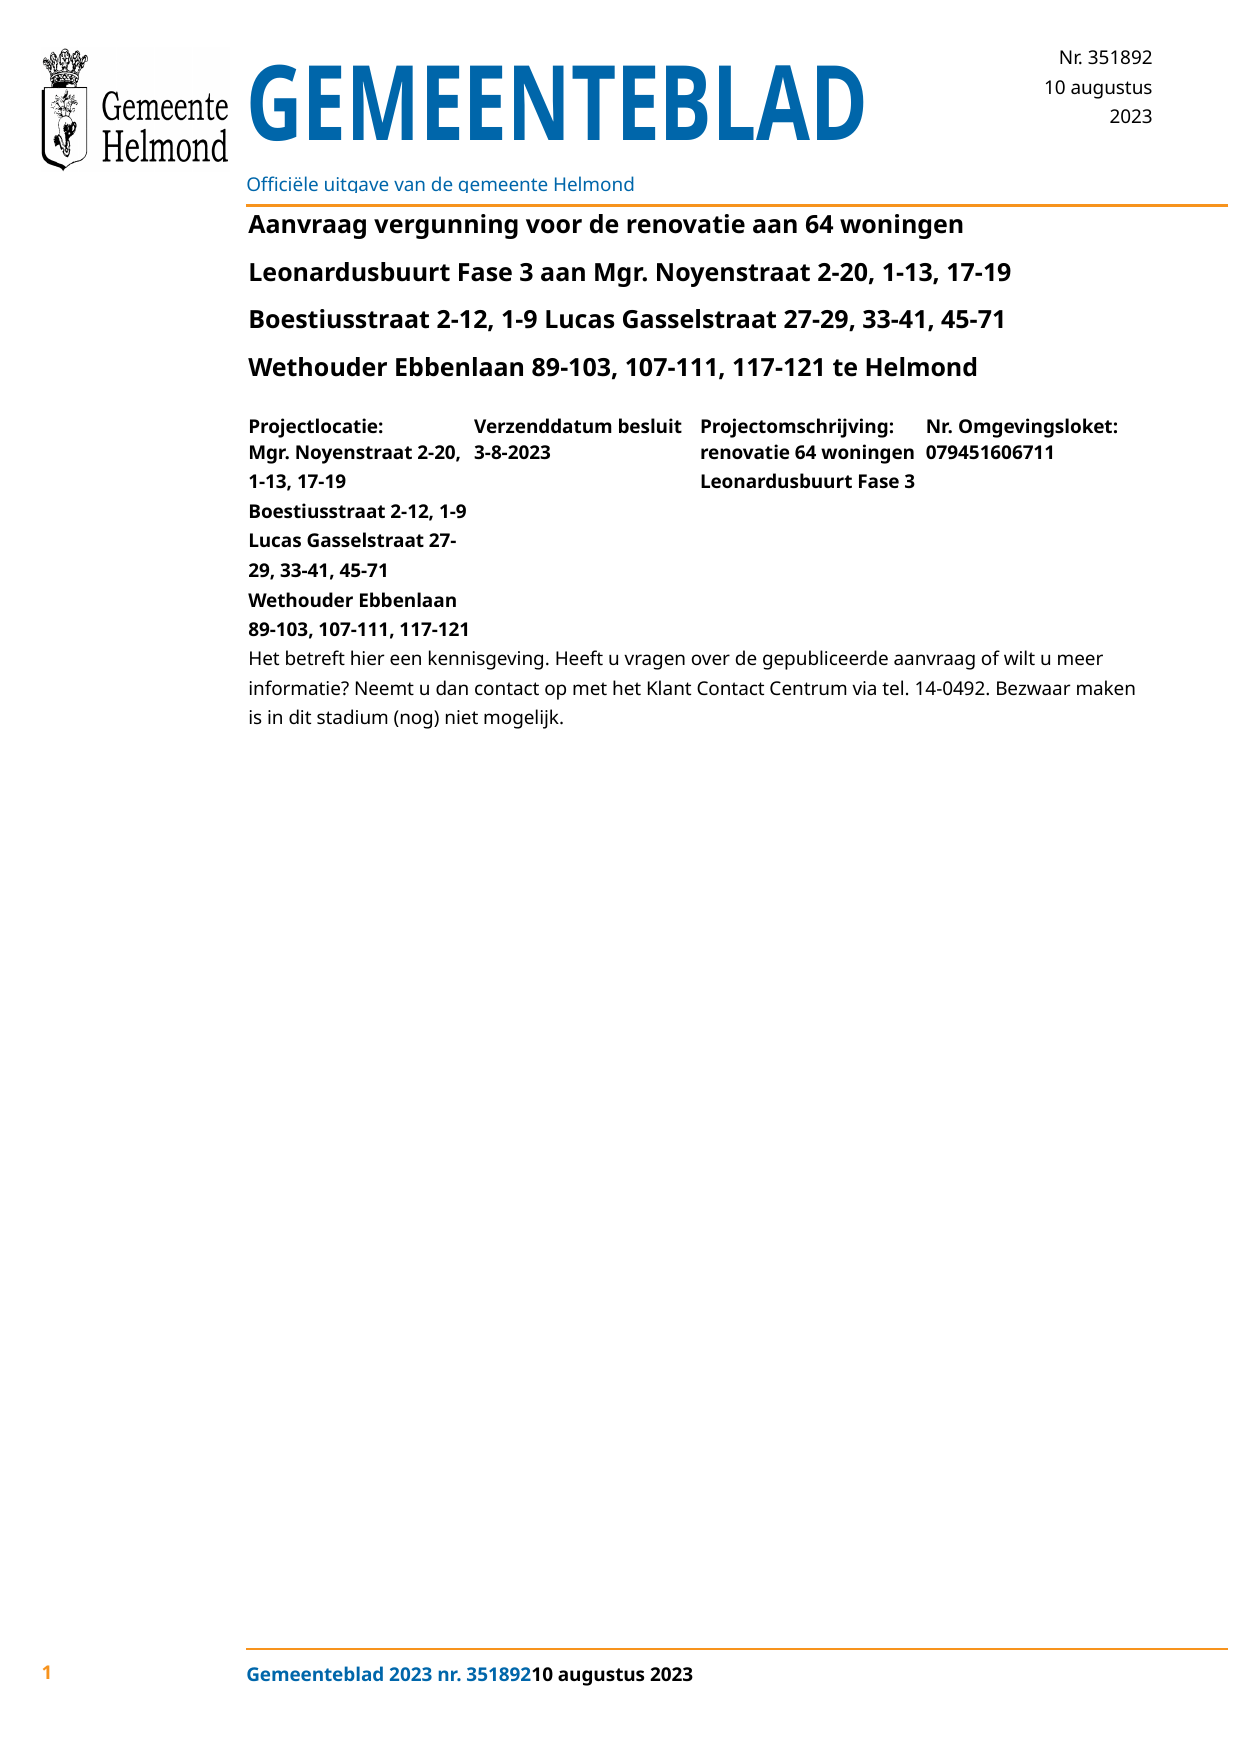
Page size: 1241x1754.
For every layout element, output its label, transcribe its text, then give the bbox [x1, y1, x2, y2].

table_cell renovatie 64 woningen Leonardusbuurt Fase 3 [700, 439, 926, 642]
table_cell 079451606711 [926, 439, 1152, 642]
table_header Nr. Omgevingsloket: [926, 413, 1152, 439]
table_cell Mgr. Noyenstraat 2-20, 1-13, 17-19 Boestiusstraat 2-12, 1-9 Lucas Gasselstraat 27-29, 33-41, 45-71 Wethouder Ebbenlaan 89-103, 107-111, 117-121 [248, 439, 474, 642]
text Het betreft hier een kennisgeving. Heeft u vragen over de gepubliceerde aanvraag of wilt u meer informatie? Neemt u dan contact op met het Klant Contact Centrum via tel. 14-0492. Bezwaar maken is in dit stadium (nog) niet mogelijk. [248, 645, 1152, 730]
table_header Verzenddatum besluit [474, 413, 700, 439]
table_cell 3-8-2023 [474, 439, 700, 642]
picture [41, 47, 231, 172]
table_header Projectomschrijving: [700, 413, 926, 439]
text Aanvraag vergunning voor de renovatie aan 64 woningen Leonardusbuurt Fase 3 aan Mgr. Noyenstraat 2-20, 1-13, 17-19 Boestiusstraat 2-12, 1-9 Lucas Gasselstraat 27-29, 33-41, 45-71 Wethouder Ebbenlaan 89-103, 107-111, 117-121 te Helmond [248, 207, 1152, 384]
table_header Projectlocatie: [248, 413, 474, 439]
